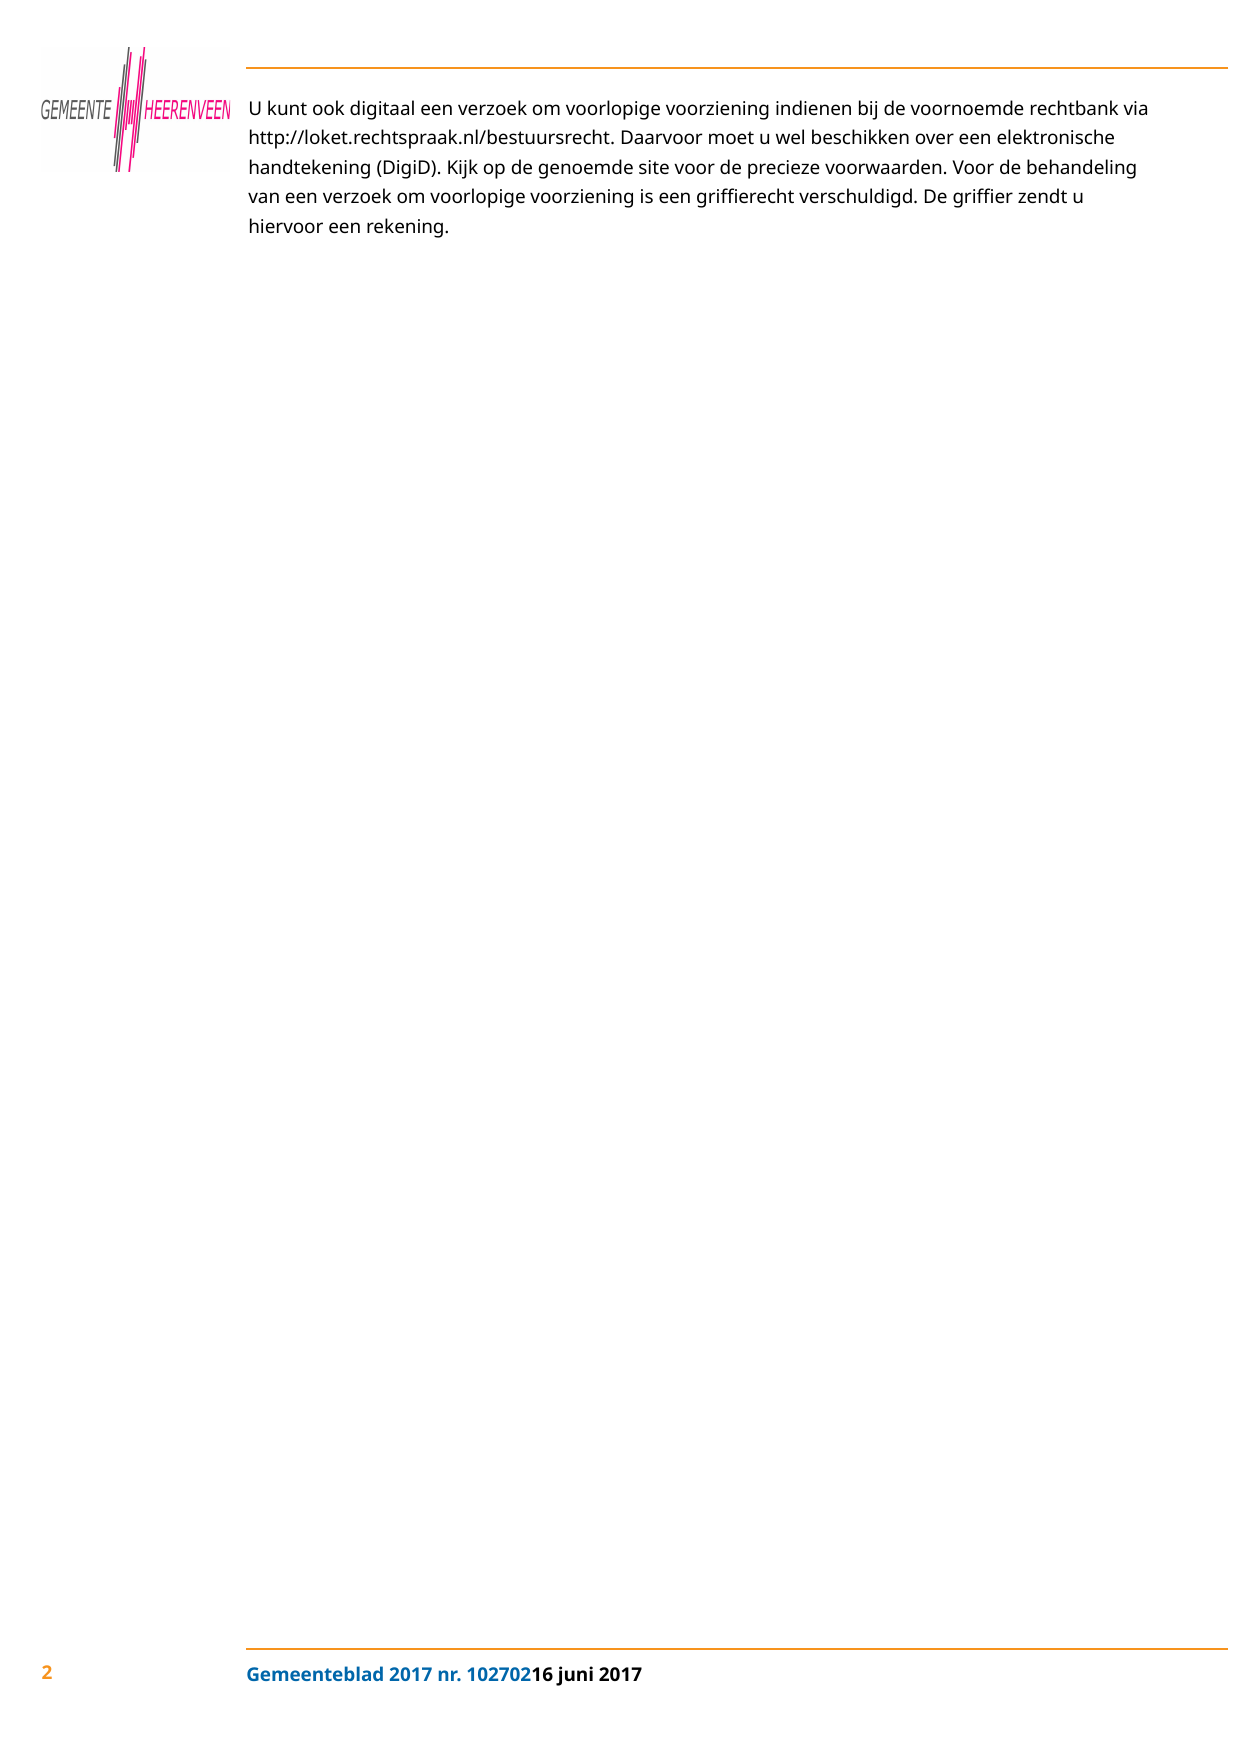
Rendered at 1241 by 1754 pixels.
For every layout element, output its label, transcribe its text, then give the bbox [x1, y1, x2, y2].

text U kunt ook digitaal een verzoek om voorlopige voorziening indienen bij de voornoemde rechtbank via http://loket.rechtspraak.nl/bestuursrecht. Daarvoor moet u wel beschikken over een elektronische handtekening (DigiD). Kijk op de genoemde site voor de precieze voorwaarden. Voor de behandeling van een verzoek om voorlopige voorziening is een griffierecht verschuldigd. De griffier zendt u hiervoor een rekening. [248, 95, 1152, 239]
picture [41, 47, 231, 172]
